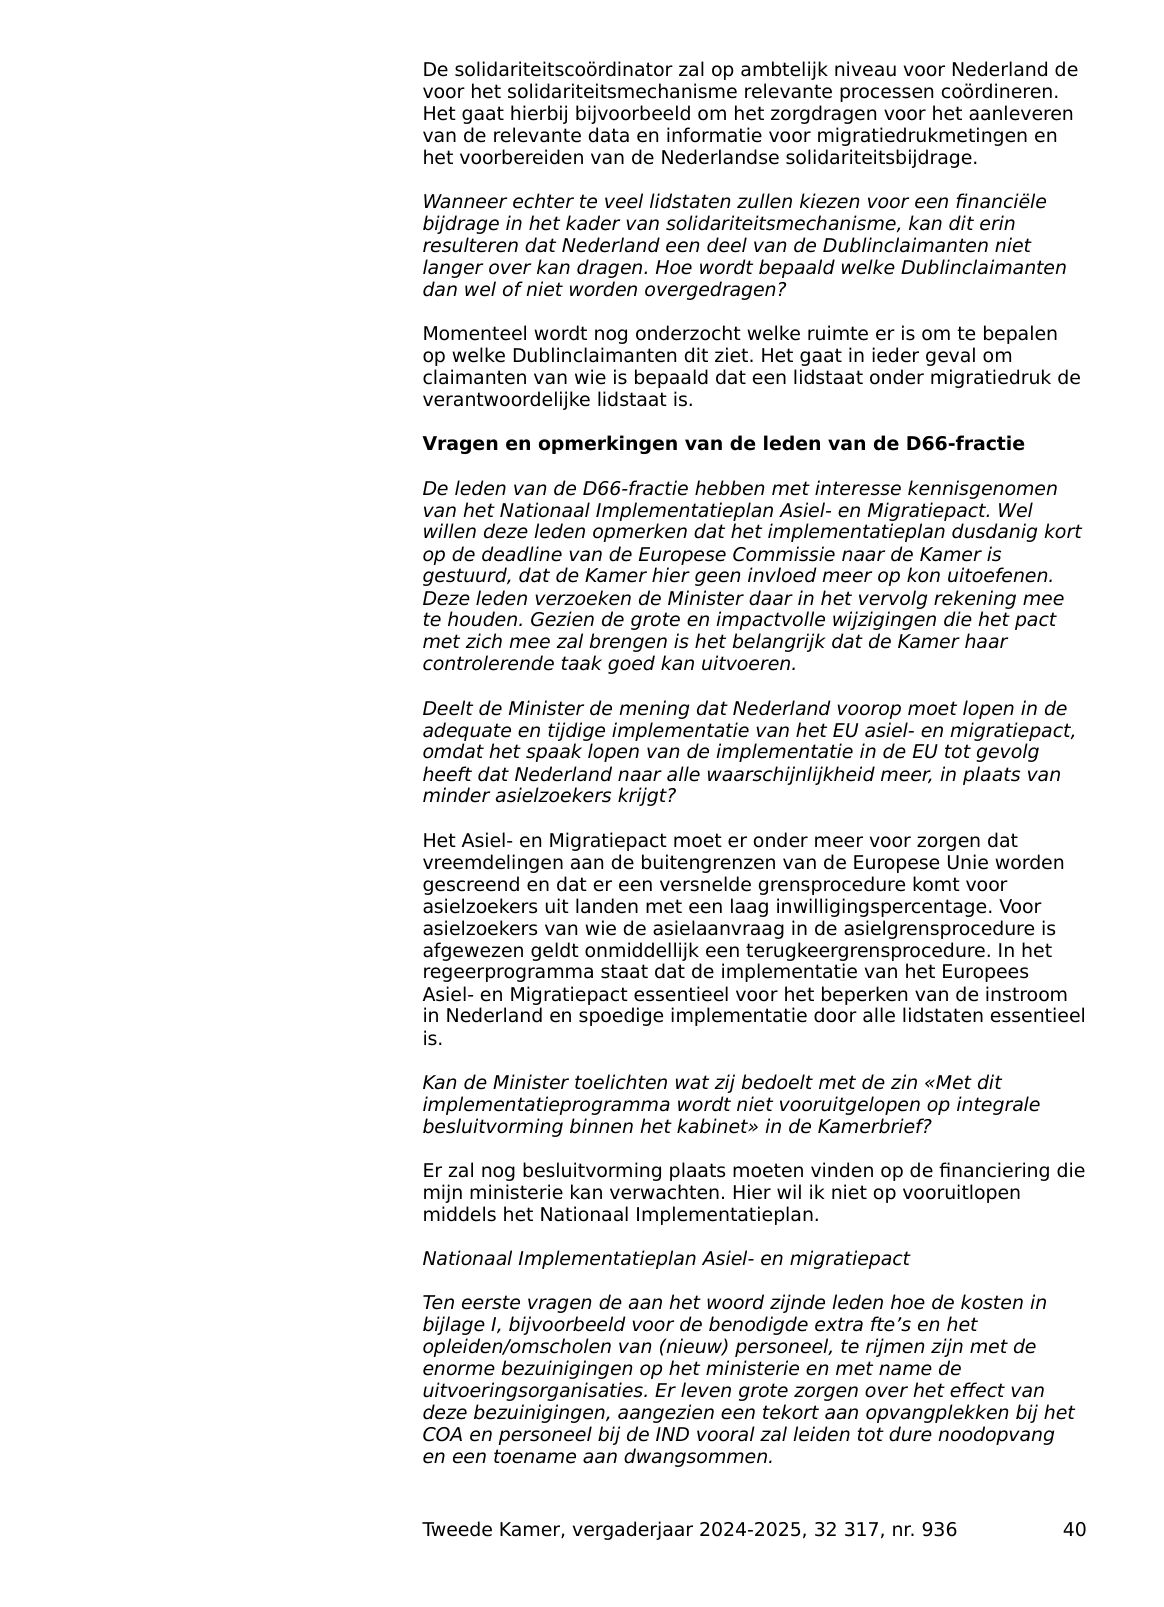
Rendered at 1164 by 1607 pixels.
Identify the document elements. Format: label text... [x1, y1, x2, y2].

text Deelt de Minister de mening dat Nederland voorop moet lopen in de adequate en tijdige implementatie van het EU asiel- en migratiepact, omdat het spaak lopen van de implementatie in de EU tot gevolg heeft dat Nederland naar alle waarschijnlijkheid meer, in plaats van minder asielzoekers krijgt? [422, 697, 1087, 807]
text Het Asiel- en Migratiepact moet er onder meer voor zorgen dat vreemdelingen aan de buitengrenzen van de Europese Unie worden gescreend en dat er een versnelde grensprocedure komt voor asielzoekers uit landen met een laag inwilligingspercentage. Voor asielzoekers van wie de asielaanvraag in de asielgrensprocedure is afgewezen geldt onmiddellijk een terugkeergrensprocedure. In het regeerprogramma staat dat de implementatie van het Europees Asiel- en Migratiepact essentieel voor het beperken van de instroom in Nederland en spoedige implementatie door alle lidstaten essentieel is. [422, 829, 1087, 1049]
subtitle Nationaal Implementatieplan Asiel- en migratiepact [422, 1248, 1087, 1270]
text De solidariteitscoördinator zal op ambtelijk niveau voor Nederland de voor het solidariteitsmechanisme relevante processen coördineren. Het gaat hierbij bijvoorbeeld om het zorgdragen voor het aanleveren van de relevante data en informatie voor migratiedrukmetingen en het voorbereiden van de Nederlandse solidariteitsbijdrage. [422, 59, 1087, 169]
text Er zal nog besluitvorming plaats moeten vinden op de financiering die mijn ministerie kan verwachten. Hier wil ik niet op vooruitlopen middels het Nationaal Implementatieplan. [422, 1160, 1087, 1226]
subtitle Vragen en opmerkingen van de leden van de D66-fractie [422, 433, 1087, 455]
text Wanneer echter te veel lidstaten zullen kiezen voor een financiële bijdrage in het kader van solidariteitsmechanisme, kan dit erin resulteren dat Nederland een deel van de Dublinclaimanten niet langer over kan dragen. Hoe wordt bepaald welke Dublinclaimanten dan wel of niet worden overgedragen? [422, 191, 1087, 301]
text De leden van de D66-fractie hebben met interesse kennisgenomen van het Nationaal Implementatieplan Asiel- en Migratiepact. Wel willen deze leden opmerken dat het implementatieplan dusdanig kort op de deadline van de Europese Commissie naar de Kamer is gestuurd, dat de Kamer hier geen invloed meer op kon uitoefenen. Deze leden verzoeken de Minister daar in het vervolg rekening mee te houden. Gezien de grote en impactvolle wijzigingen die het pact met zich mee zal brengen is het belangrijk dat de Kamer haar controlerende taak goed kan uitvoeren. [422, 477, 1087, 675]
text Momenteel wordt nog onderzocht welke ruimte er is om te bepalen op welke Dublinclaimanten dit ziet. Het gaat in ieder geval om claimanten van wie is bepaald dat een lidstaat onder migratiedruk de verantwoordelijke lidstaat is. [422, 323, 1087, 411]
text Ten eerste vragen de aan het woord zijnde leden hoe de kosten in bijlage I, bijvoorbeeld voor de benodigde extra fte’s en het opleiden/omscholen van (nieuw) personeel, te rijmen zijn met de enorme bezuinigingen op het ministerie en met name de uitvoeringsorganisaties. Er leven grote zorgen over het effect van deze bezuinigingen, aangezien een tekort aan opvangplekken bij het COA en personeel bij de IND vooral zal leiden tot dure noodopvang en een toename aan dwangsommen. [422, 1292, 1087, 1468]
text Kan de Minister toelichten wat zij bedoelt met de zin «Met dit implementatieprogramma wordt niet vooruitgelopen op integrale besluitvorming binnen het kabinet» in de Kamerbrief? [422, 1072, 1087, 1137]
